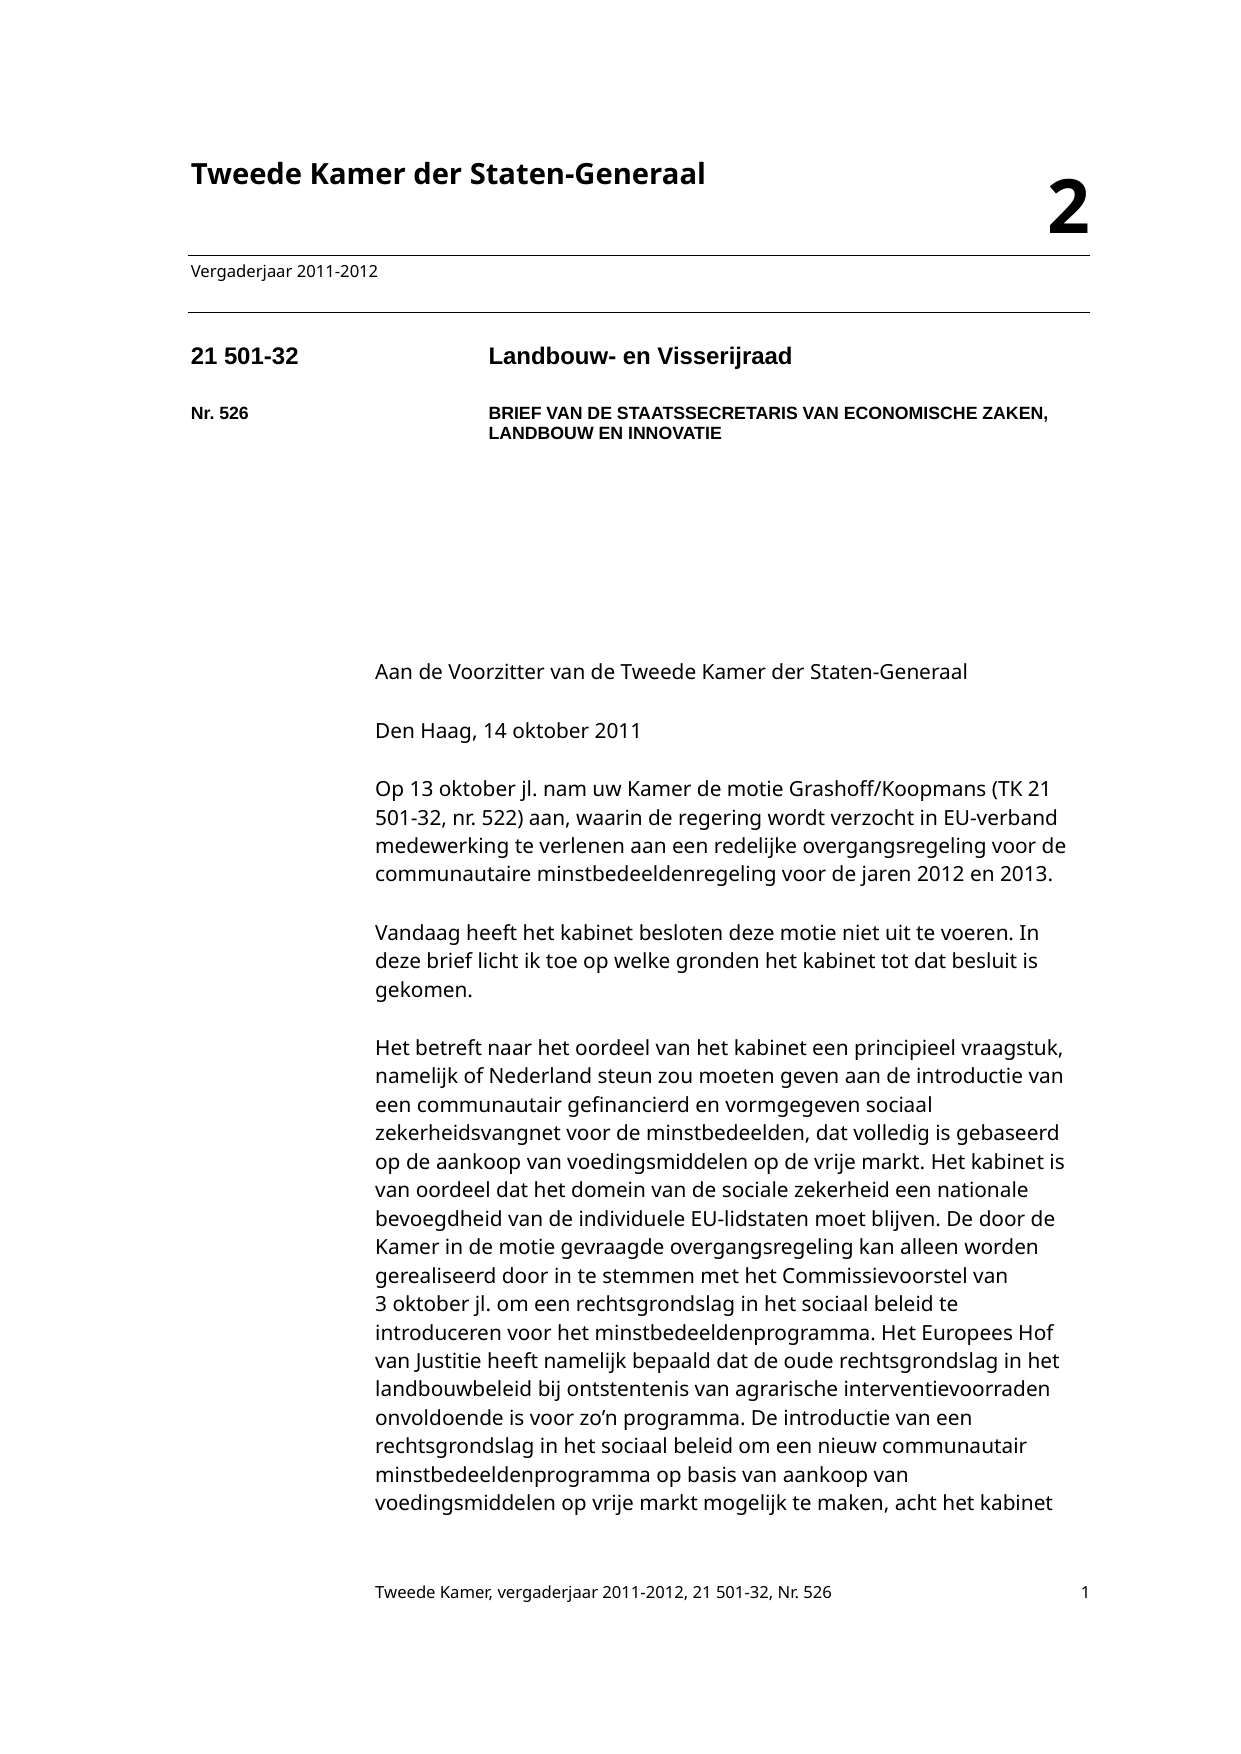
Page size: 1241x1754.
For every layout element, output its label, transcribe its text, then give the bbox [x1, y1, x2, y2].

text Het betreft naar het oordeel van het kabinet een principieel vraagstuk, namelijk of Nederland steun zou moeten geven aan de introductie van een communautair gefinancierd en vormgegeven sociaal zekerheidsvangnet voor de minstbedeelden, dat volledig is gebaseerd op de aankoop van voedingsmiddelen op de vrije markt. Het kabinet is van oordeel dat het domein van de sociale zekerheid een nationale bevoegdheid van de individuele EU-lidstaten moet blijven. De door de Kamer in de motie gevraagde overgangsregeling kan alleen worden gerealiseerd door in te stemmen met het Commissievoorstel van 3 oktober jl. om een rechtsgrondslag in het sociaal beleid te introduceren voor het minstbedeeldenprogramma. Het Europees Hof van Justitie heeft namelijk bepaald dat de oude rechtsgrondslag in het landbouwbeleid bij ontstentenis van agrarische interventievoorraden onvoldoende is voor zo’n programma. De introductie van een rechtsgrondslag in het sociaal beleid om een nieuw communautair minstbedeeldenprogramma op basis van aankoop van voedingsmiddelen op vrije markt mogelijk te maken, acht het kabinet [375, 1033, 1090, 1517]
table_header Tweede Kamer der Staten-Generaal [188, 150, 909, 255]
table_cell Vergaderjaar 2011-2012 [188, 256, 485, 312]
text Den Haag, 14 oktober 2011 [375, 716, 1090, 744]
table_cell [485, 313, 1090, 339]
table_cell [188, 313, 485, 339]
text Vandaag heeft het kabinet besloten deze motie niet uit te voeren. In deze brief licht ik toe op welke gronden het kabinet tot dat besluit is gekomen. [375, 918, 1090, 1003]
table_cell 21 501-32 [188, 339, 485, 399]
text Op 13 oktober jl. nam uw Kamer de motie Grashoff/Koopmans (TK 21 501-32, nr. 522) aan, waarin de regering wordt verzocht in EU-verband medewerking te verlenen aan een redelijke overgangsregeling voor de communautaire minstbedeeldenregeling voor de jaren 2012 en 2013. [375, 774, 1090, 888]
table_cell BRIEF VAN DE STAATSSECRETARIS VAN ECONOMISCHE ZAKEN, LANDBOUW EN INNOVATIE [485, 399, 1090, 539]
table_cell Nr. 526 [188, 399, 485, 539]
table_cell [485, 256, 1090, 312]
table_header 2 [910, 150, 1090, 255]
table_cell Landbouw- en Visserijraad [485, 339, 1090, 399]
text Aan de Voorzitter van de Tweede Kamer der Staten-Generaal [375, 657, 1090, 686]
